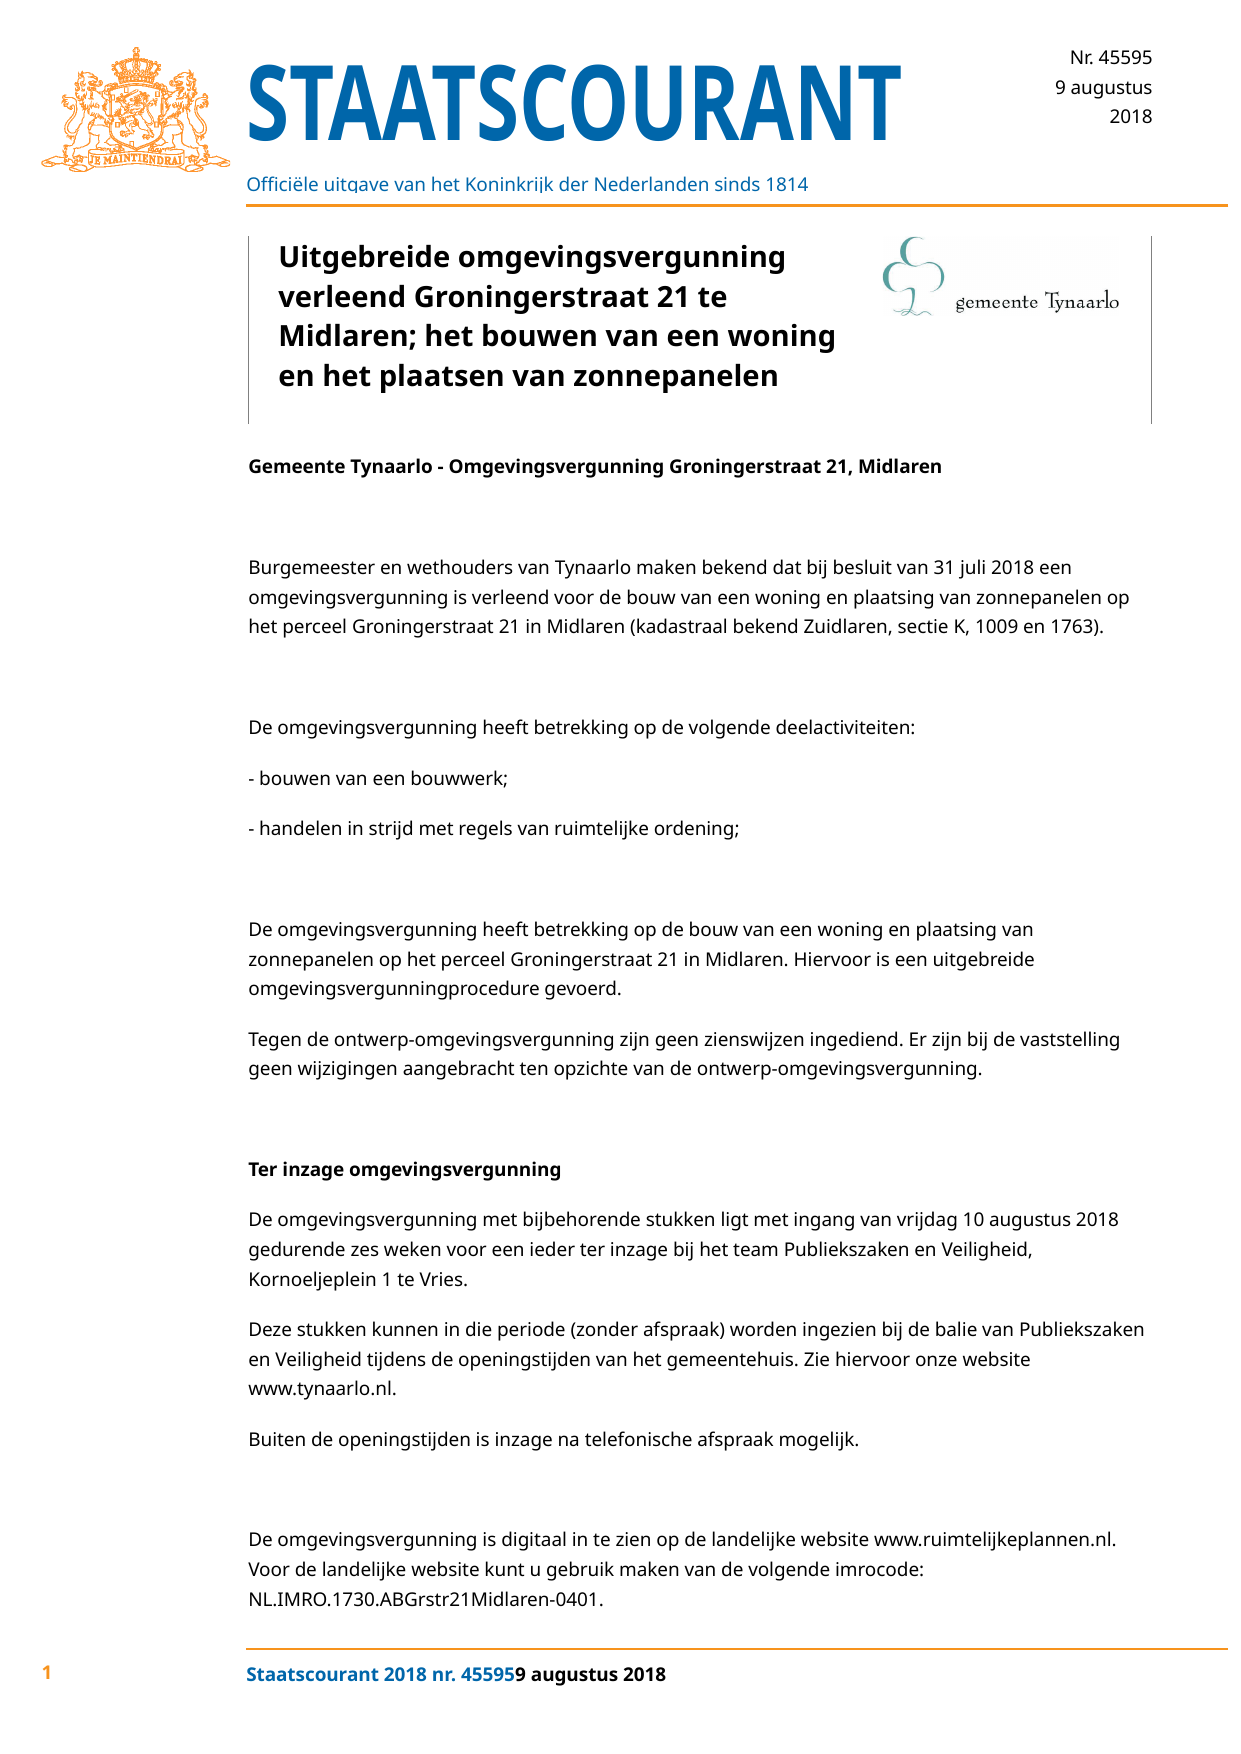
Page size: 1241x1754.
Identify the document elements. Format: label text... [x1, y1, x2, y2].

text Gemeente Tynaarlo - Omgevingsvergunning Groningerstraat 21, Midlaren [248, 454, 1152, 479]
text Buiten de openingstijden is inzage na telefonische afspraak mogelijk. [248, 1426, 1152, 1451]
text - bouwen van een bouwwerk; [248, 765, 1152, 791]
picture [882, 236, 1119, 316]
text - handelen in strijd met regels van ruimtelijke ordening; [248, 815, 1152, 841]
picture [41, 47, 231, 172]
text Ter inzage omgevingsvergunning [248, 1156, 1152, 1182]
text De omgevingsvergunning heeft betrekking op de bouw van een woning en plaatsing van zonnepanelen op het perceel Groningerstraat 21 in Midlaren. Hiervoor is een uitgebreide omgevingsvergunningprocedure gevoerd. [248, 916, 1152, 1001]
table_header Uitgebreide omgevingsvergunning verleend Groningerstraat 21 te Midlaren; het bouwen van een woning en het plaatsen van zonnepanelen [249, 236, 850, 424]
text Burgemeester en wethouders van Tynaarlo maken bekend dat bij besluit van 31 juli 2018 een omgevingsvergunning is verleend voor de bouw van een woning en plaatsing van zonnepanelen op het perceel Groningerstraat 21 in Midlaren (kadastraal bekend Zuidlaren, sectie K, 1009 en 1763). [248, 554, 1152, 639]
table_header [850, 236, 1151, 424]
text De omgevingsvergunning is digitaal in te zien op de landelijke website www.ruimtelijkeplannen.nl. Voor de landelijke website kunt u gebruik maken van de volgende imrocode: NL.IMRO.1730.ABGrstr21Midlaren-0401. [248, 1527, 1152, 1611]
text Deze stukken kunnen in die periode (zonder afspraak) worden ingezien bij de balie van Publiekszaken en Veiligheid tijdens de openingstijden van het gemeentehuis. Zie hiervoor onze website www.tynaarlo.nl. [248, 1316, 1152, 1401]
text De omgevingsvergunning met bijbehorende stukken ligt met ingang van vrijdag 10 augustus 2018 gedurende zes weken voor een ieder ter inzage bij het team Publiekszaken en Veiligheid, Kornoeljeplein 1 te Vries. [248, 1207, 1152, 1291]
text Tegen de ontwerp-omgevingsvergunning zijn geen zienswijzen ingediend. Er zijn bij de vaststelling geen wijzigingen aangebracht ten opzichte van de ontwerp-omgevingsvergunning. [248, 1026, 1152, 1081]
text De omgevingsvergunning heeft betrekking op de volgende deelactiviteiten: [248, 714, 1152, 740]
